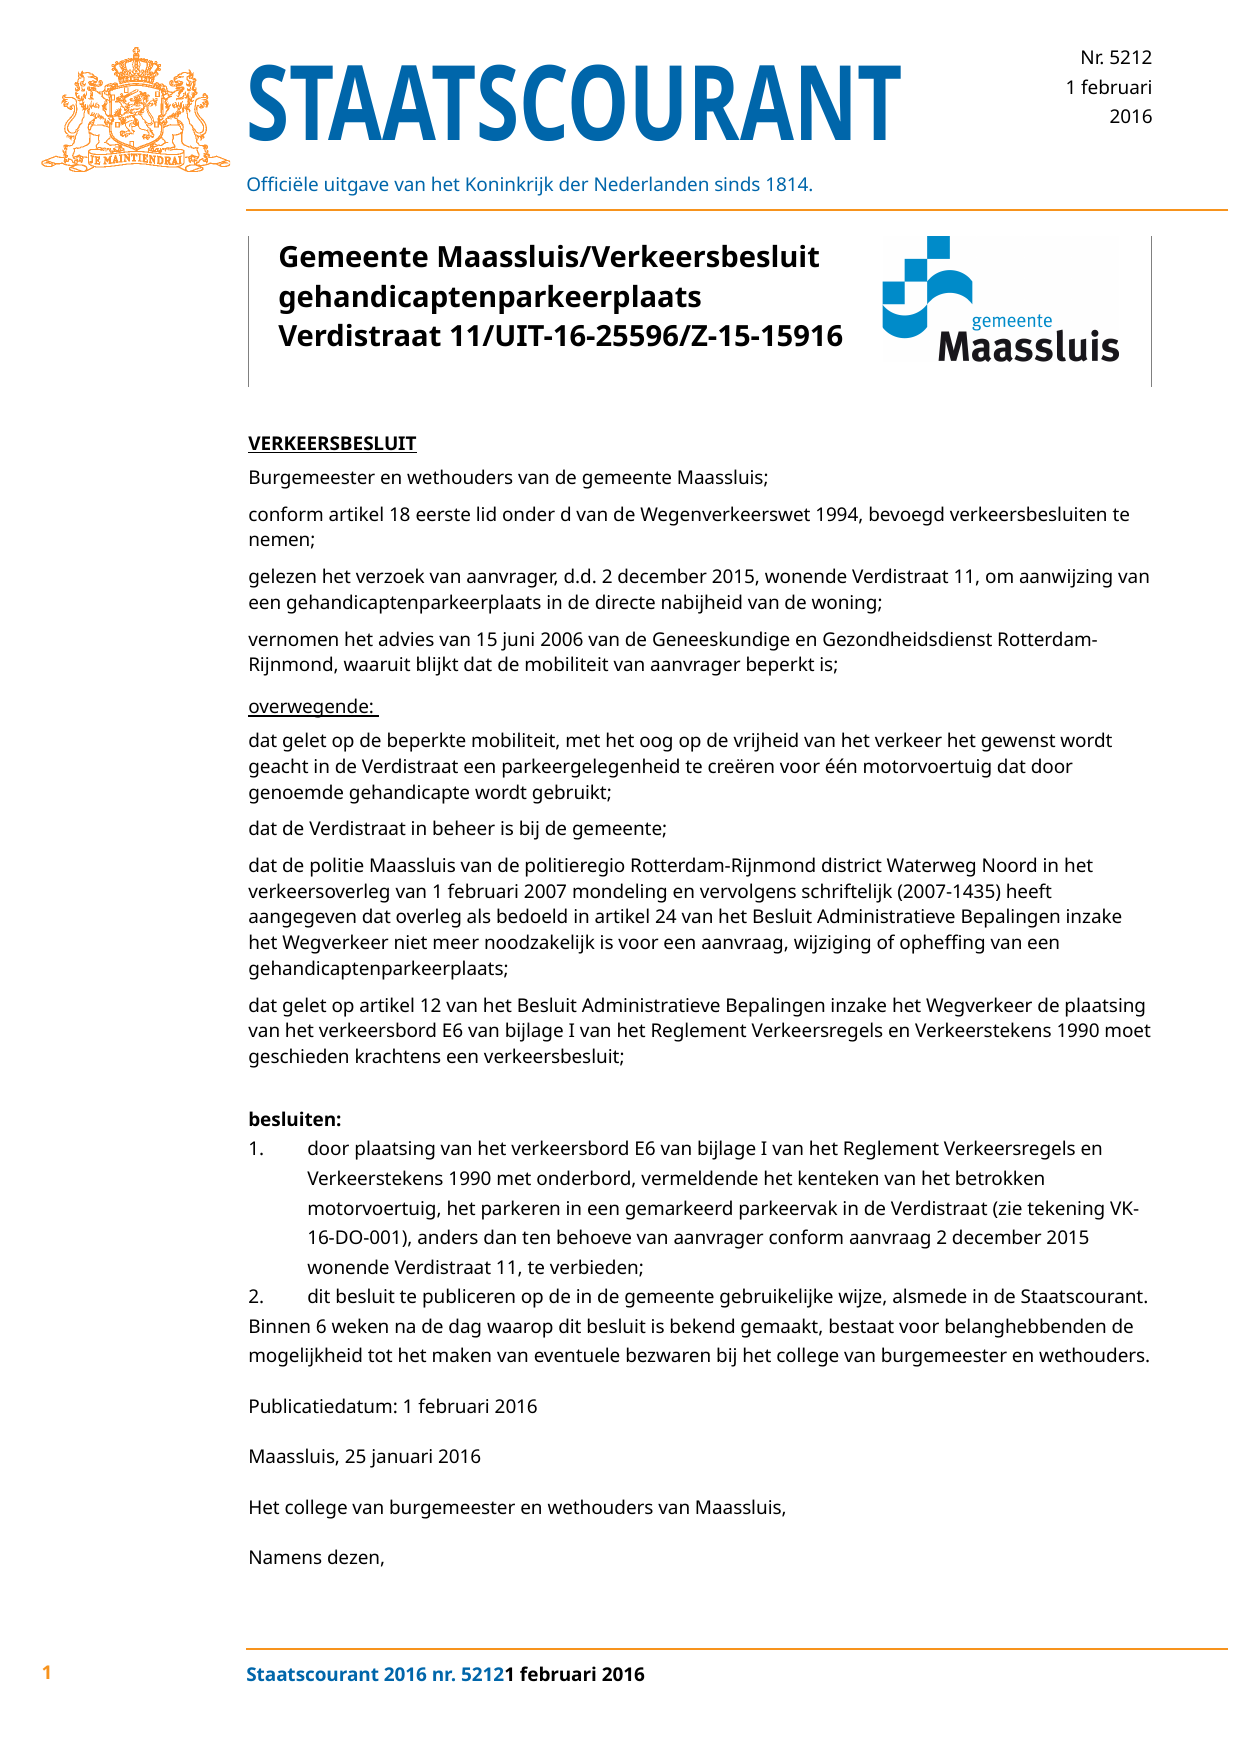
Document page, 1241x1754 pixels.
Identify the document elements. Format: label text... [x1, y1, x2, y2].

text dat de Verdistraat in beheer is bij de gemeente; [248, 816, 1152, 841]
text Binnen 6 weken na de dag waarop dit besluit is bekend gemaakt, bestaat voor belanghebbenden de mogelijkheid tot het maken van eventuele bezwaren bij het college van burgemeester en wethouders. [248, 1313, 1152, 1368]
text Burgemeester en wethouders van de gemeente Maassluis; [248, 464, 1152, 490]
text vernomen het advies van 15 juni 2006 van de Geneeskundige en Gezondheidsdienst Rotterdam-Rijnmond, waaruit blijkt dat de mobiliteit van aanvrager beperkt is; [248, 626, 1152, 677]
picture [41, 47, 231, 172]
list dit besluit te publiceren op de in de gemeente gebruikelijke wijze, alsmede in de Staatscourant. [248, 1283, 1152, 1309]
text Maassluis, 25 januari 2016 [248, 1443, 1152, 1469]
text gelezen het verzoek van aanvrager, d.d. 2 december 2015, wonende Verdistraat 11, om aanwijzing van een gehandicaptenparkeerplaats in de directe nabijheid van de woning; [248, 563, 1152, 615]
table_header Gemeente Maassluis/Verkeersbesluit gehandicaptenparkeerplaats Verdistraat 11/UIT-16-25596/Z-15-15916 [249, 236, 850, 387]
text VERKEERSBESLUIT [248, 430, 1152, 456]
text dat gelet op de beperkte mobiliteit, met het oog op de vrijheid van het verkeer het gewenst wordt geacht in de Verdistraat een parkeergelegenheid te creëren voor één motorvoertuig dat door genoemde gehandicapte wordt gebruikt; [248, 727, 1152, 804]
text Het college van burgemeester en wethouders van Maassluis, [248, 1494, 1152, 1519]
picture [882, 236, 927, 281]
table_header [850, 236, 1151, 387]
text overwegende: [248, 693, 1152, 719]
list door plaatsing van het verkeersbord E6 van bijlage I van het Reglement Verkeersregels en Verkeerstekens 1990 met onderbord, vermeldende het kenteken van het betrokken motorvoertuig, het parkeren in een gemarkeerd parkeervak in de Verdistraat (zie tekening VK-16-DO-001), anders dan ten behoeve van aanvrager conform aanvraag 2 december 2015 wonende Verdistraat 11, te verbieden; [248, 1136, 1152, 1279]
picture [882, 236, 1119, 362]
text conform artikel 18 eerste lid onder d van de Wegenverkeerswet 1994, bevoegd verkeersbesluiten te nemen; [248, 501, 1152, 552]
text Namens dezen, [248, 1544, 1152, 1570]
text besluiten: [248, 1106, 1152, 1132]
text dat gelet op artikel 12 van het Besluit Administratieve Bepalingen inzake het Wegverkeer de plaatsing van het verkeersbord E6 van bijlage I van het Reglement Verkeersregels en Verkeerstekens 1990 moet geschieden krachtens een verkeersbesluit; [248, 992, 1152, 1069]
text dat de politie Maassluis van de politieregio Rotterdam-Rijnmond district Waterweg Noord in het verkeersoverleg van 1 februari 2007 mondeling en vervolgens schriftelijk (2007-1435) heeft aangegeven dat overleg als bedoeld in artikel 24 van het Besluit Administratieve Bepalingen inzake het Wegverkeer niet meer noodzakelijk is voor een aanvraag, wijziging of opheffing van een gehandicaptenparkeerplaats; [248, 852, 1152, 981]
text Publicatiedatum: 1 februari 2016 [248, 1393, 1152, 1419]
